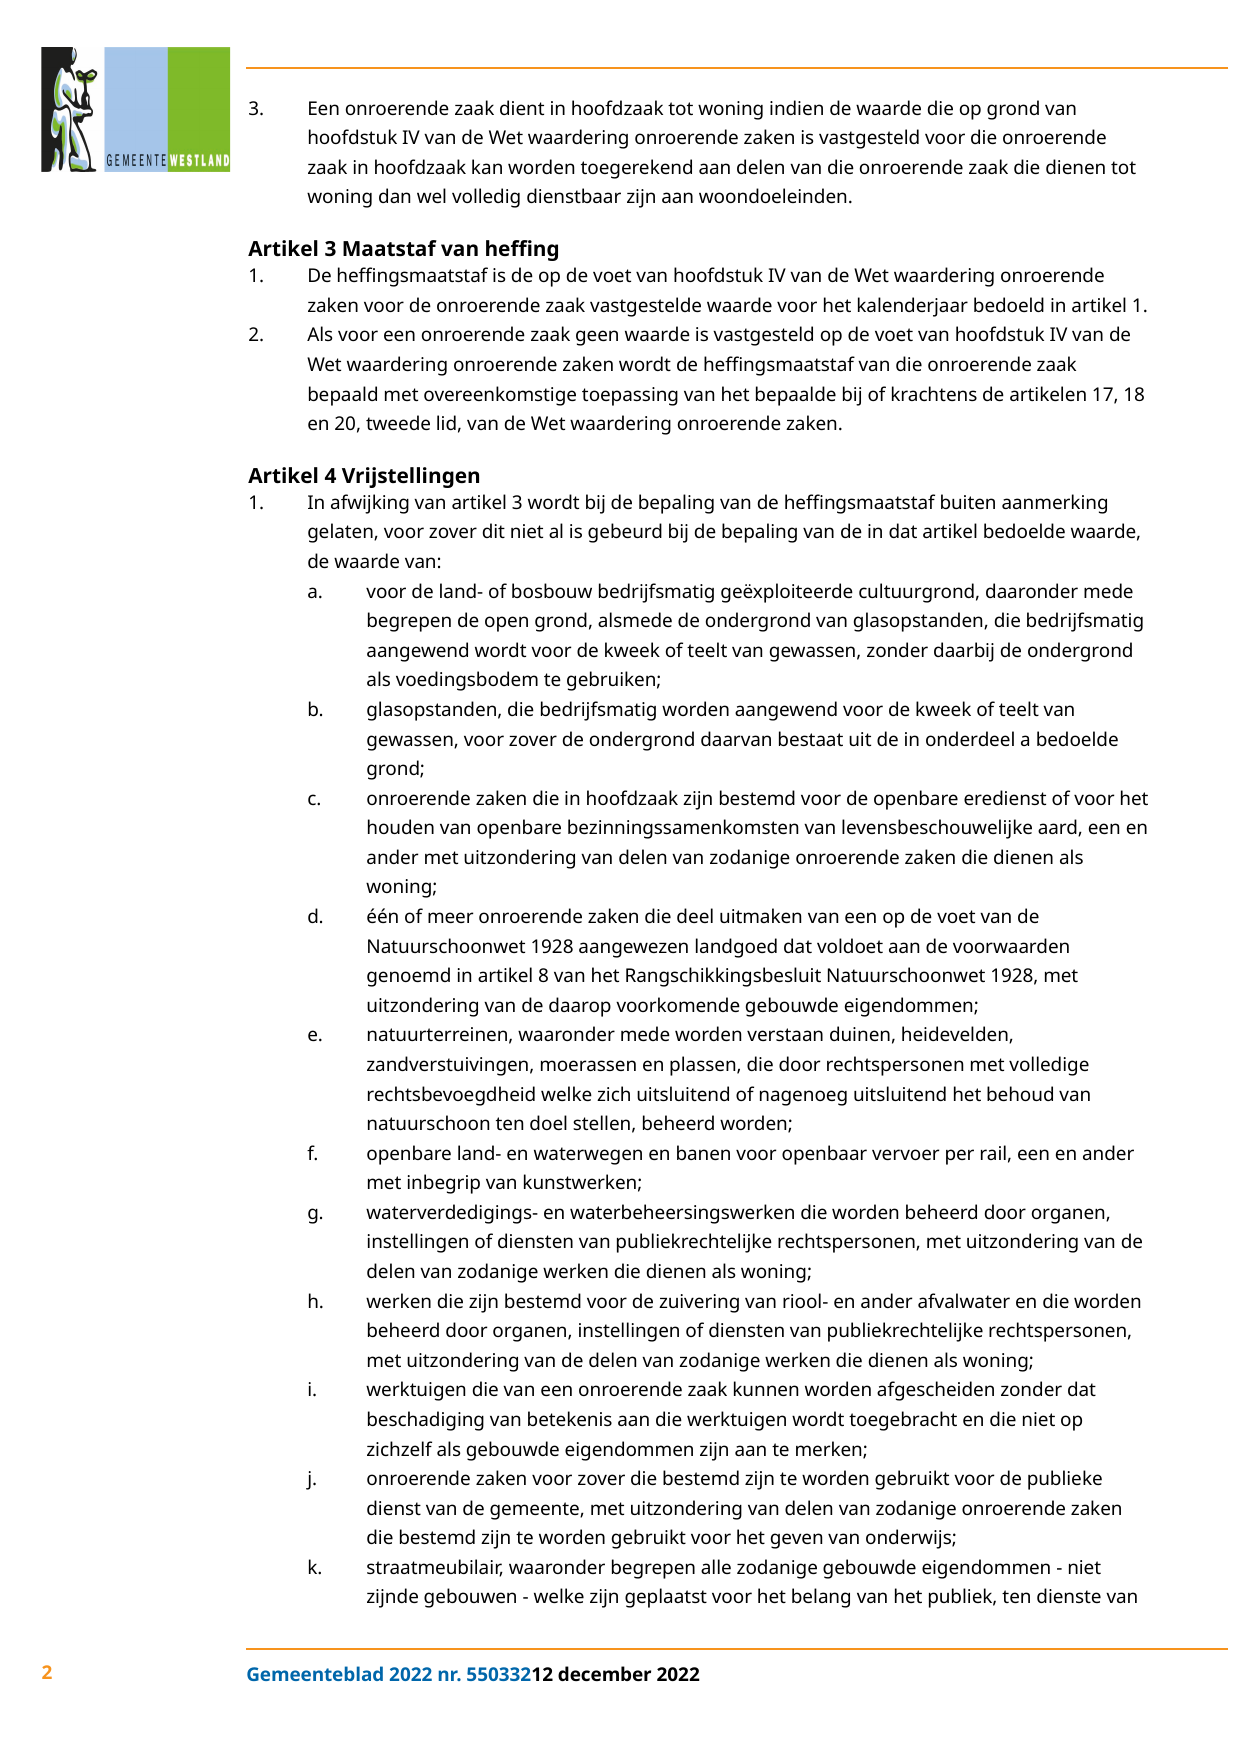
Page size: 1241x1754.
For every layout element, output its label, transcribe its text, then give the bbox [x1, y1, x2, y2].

list openbare land- en waterwegen en banen voor openbaar vervoer per rail, een en ander met inbegrip van kunstwerken; [307, 1140, 1152, 1195]
list natuurterreinen, waaronder mede worden verstaan duinen, heidevelden, zandverstuivingen, moerassen en plassen, die door rechtspersonen met volledige rechtsbevoegdheid welke zich uitsluitend of nagenoeg uitsluitend het behoud van natuurschoon ten doel stellen, beheerd worden; [307, 1022, 1152, 1136]
list waterverdedigings- en waterbeheersingswerken die worden beheerd door organen, instellingen of diensten van publiekrechtelijke rechtspersonen, met uitzondering van de delen van zodanige werken die dienen als woning; [307, 1199, 1152, 1284]
list De heffingsmaatstaf is de op de voet van hoofdstuk IV van de Wet waardering onroerende zaken voor de onroerende zaak vastgestelde waarde voor het kalenderjaar bedoeld in artikel 1. [248, 262, 1152, 318]
list onroerende zaken die in hoofdzaak zijn bestemd voor de openbare eredienst of voor het houden van openbare bezinningssamenkomsten van levensbeschouwelijke aard, een en ander met uitzondering van delen van zodanige onroerende zaken die dienen als woning; [307, 785, 1152, 899]
list één of meer onroerende zaken die deel uitmaken van een op de voet van de Natuurschoonwet 1928 aangewezen landgoed dat voldoet aan de voorwaarden genoemd in artikel 8 van het Rangschikkingsbesluit Natuurschoonwet 1928, met uitzondering van de daarop voorkomende gebouwde eigendommen; [307, 903, 1152, 1018]
list In afwijking van artikel 3 wordt bij de bepaling van de heffingsmaatstaf buiten aanmerking gelaten, voor zover dit niet al is gebeurd bij de bepaling van de in dat artikel bedoelde waarde, de waarde van: [248, 489, 1152, 574]
list Als voor een onroerende zaak geen waarde is vastgesteld op de voet van hoofdstuk IV van de Wet waardering onroerende zaken wordt de heffingsmaatstaf van die onroerende zaak bepaald met overeenkomstige toepassing van het bepaalde bij of krachtens de artikelen 17, 18 en 20, tweede lid, van de Wet waardering onroerende zaken. [248, 322, 1152, 436]
list werken die zijn bestemd voor de zuivering van riool- en ander afvalwater en die worden beheerd door organen, instellingen of diensten van publiekrechtelijke rechtspersonen, met uitzondering van de delen van zodanige werken die dienen als woning; [307, 1288, 1152, 1373]
list werktuigen die van een onroerende zaak kunnen worden afgescheiden zonder dat beschadiging van betekenis aan die werktuigen wordt toegebracht en die niet op zichzelf als gebouwde eigendommen zijn aan te merken; [307, 1377, 1152, 1462]
picture [41, 47, 231, 172]
text Artikel 3 Maatstaf van heffing [248, 234, 1152, 262]
list onroerende zaken voor zover die bestemd zijn te worden gebruikt voor de publieke dienst van de gemeente, met uitzondering van delen van zodanige onroerende zaken die bestemd zijn te worden gebruikt voor het geven van onderwijs; [307, 1465, 1152, 1550]
text Artikel 4 Vrijstellingen [248, 461, 1152, 489]
list Een onroerende zaak dient in hoofdzaak tot woning indien de waarde die op grond van hoofdstuk IV van de Wet waardering onroerende zaken is vastgesteld voor die onroerende zaak in hoofdzaak kan worden toegerekend aan delen van die onroerende zaak die dienen tot woning dan wel volledig dienstbaar zijn aan woondoeleinden. [248, 95, 1152, 209]
list straatmeubilair, waaronder begrepen alle zodanige gebouwde eigendommen - niet zijnde gebouwen - welke zijn geplaatst voor het belang van het publiek, ten dienste van [307, 1554, 1152, 1609]
list voor de land- of bosbouw bedrijfsmatig geëxploiteerde cultuurgrond, daaronder mede begrepen de open grond, alsmede de ondergrond van glasopstanden, die bedrijfsmatig aangewend wordt voor de kweek of teelt van gewassen, zonder daarbij de ondergrond als voedingsbodem te gebruiken; [307, 578, 1152, 692]
list glasopstanden, die bedrijfsmatig worden aangewend voor de kweek of teelt van gewassen, voor zover de ondergrond daarvan bestaat uit de in onderdeel a bedoelde grond; [307, 696, 1152, 781]
